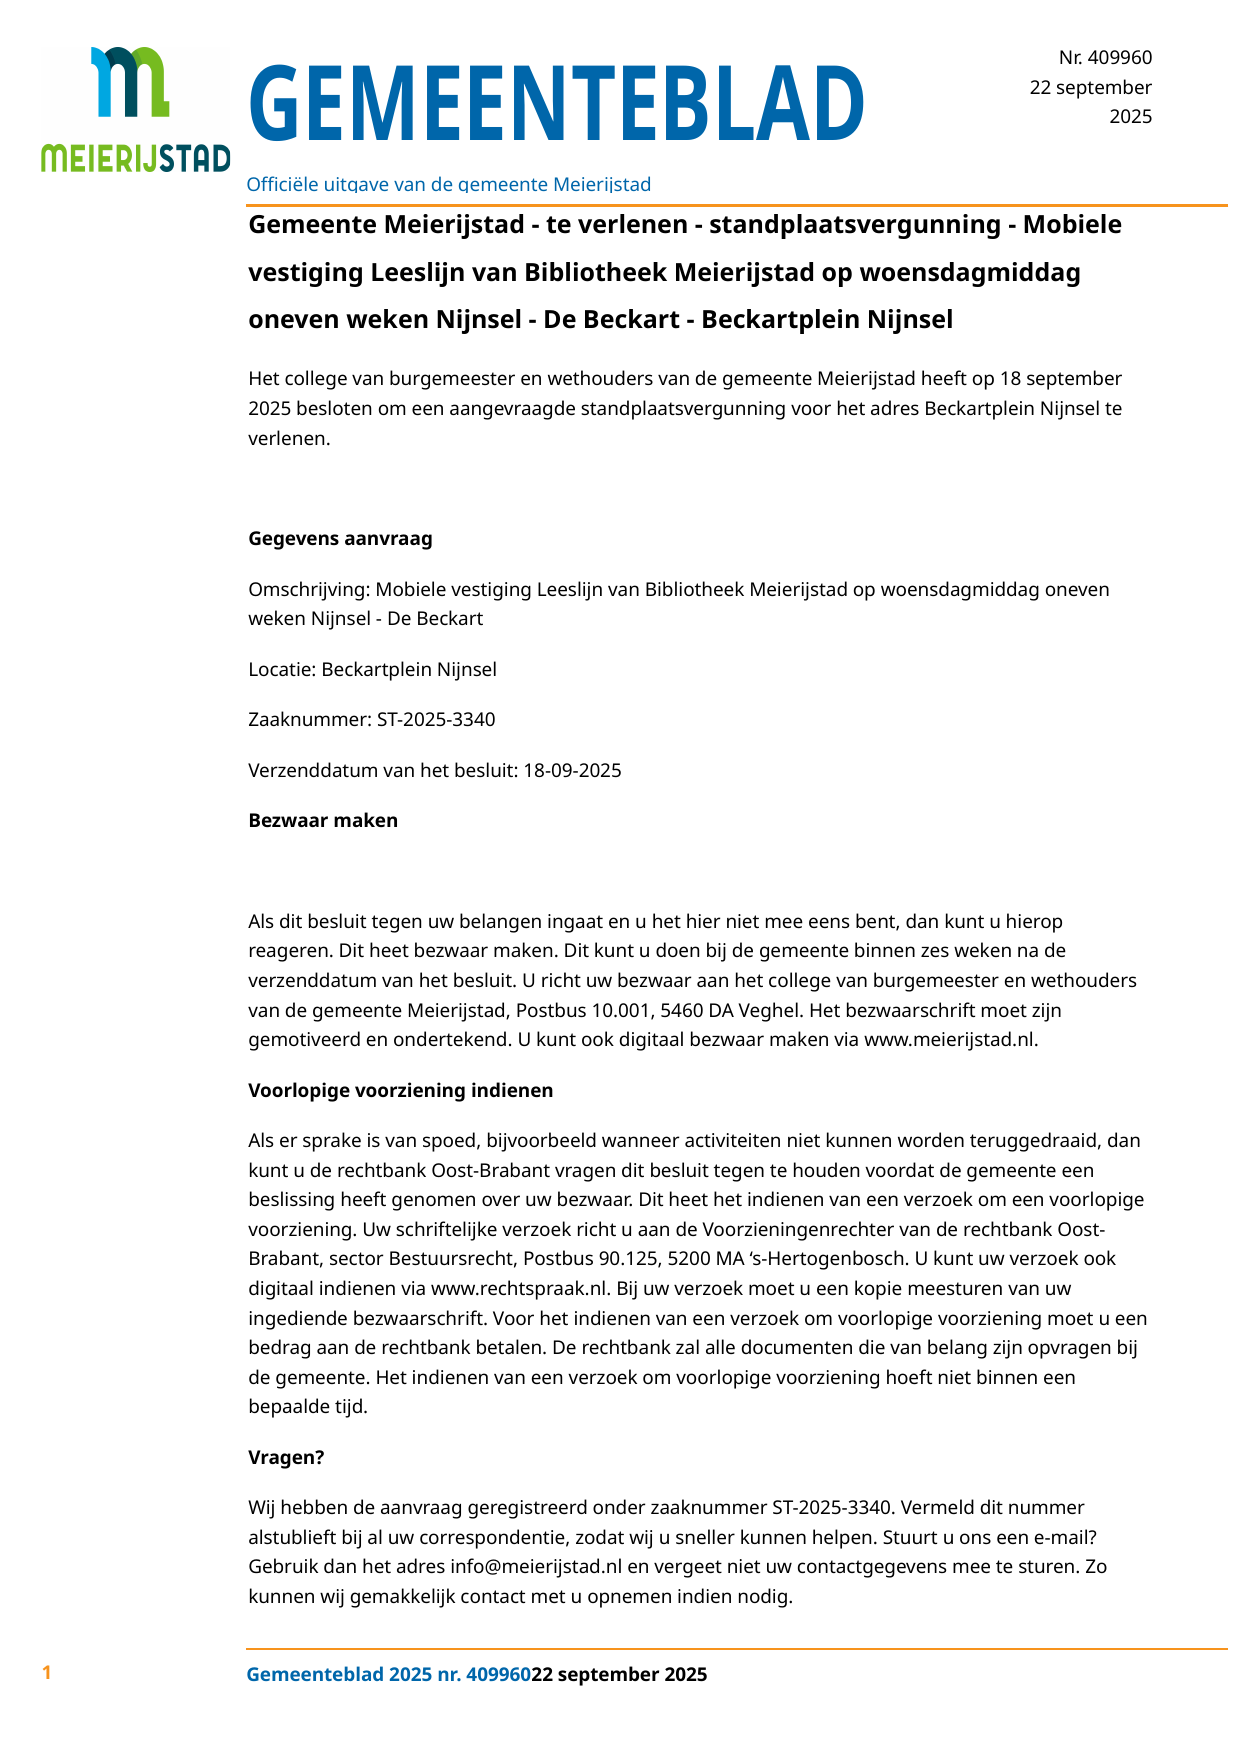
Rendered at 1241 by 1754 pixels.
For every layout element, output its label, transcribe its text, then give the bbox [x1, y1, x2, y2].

text Vragen? [248, 1444, 1152, 1469]
text Het college van burgemeester en wethouders van de gemeente Meierijstad heeft op 18 september 2025 besloten om een aangevraagde standplaatsvergunning voor het adres Beckartplein Nijnsel te verlenen. [248, 366, 1152, 450]
text Gemeente Meierijstad - te verlenen - standplaatsvergunning - Mobiele vestiging Leeslijn van Bibliotheek Meierijstad op woensdagmiddag oneven weken Nijnsel - De Beckart - Beckartplein Nijnsel [248, 207, 1152, 336]
text Voorlopige voorziening indienen [248, 1077, 1152, 1102]
text Als dit besluit tegen uw belangen ingaat en u het hier niet mee eens bent, dan kunt u hierop reageren. Dit heet bezwaar maken. Dit kunt u doen bij de gemeente binnen zes weken na de verzenddatum van het besluit. U richt uw bezwaar aan het college van burgemeester en wethouders van de gemeente Meierijstad, Postbus 10.001, 5460 DA Veghel. Het bezwaarschrift moet zijn gemotiveerd en ondertekend. U kunt ook digitaal bezwaar maken via www.meierijstad.nl. [248, 908, 1152, 1052]
text Locatie: Beckartplein Nijnsel [248, 656, 1152, 682]
text Bezwaar maken [248, 807, 1152, 833]
text Wij hebben de aanvraag geregistreerd onder zaaknummer ST-2025-3340. Vermeld dit nummer alstublieft bij al uw correspondentie, zodat wij u sneller kunnen helpen. Stuurt u ons een e-mail? Gebruik dan het adres info@meierijstad.nl en vergeet niet uw contactgegevens mee te sturen. Zo kunnen wij gemakkelijk contact met u opnemen indien nodig. [248, 1494, 1152, 1609]
text Als er sprake is van spoed, bijvoorbeeld wanneer activiteiten niet kunnen worden teruggedraaid, dan kunt u de rechtbank Oost-Brabant vragen dit besluit tegen te houden voordat de gemeente een beslissing heeft genomen over uw bezwaar. Dit heet het indienen van een verzoek om een voorlopige voorziening. Uw schriftelijke verzoek richt u aan de Voorzieningenrechter van de rechtbank Oost-Brabant, sector Bestuursrecht, Postbus 90.125, 5200 MA ‘s-Hertogenbosch. U kunt uw verzoek ook digitaal indienen via www.rechtspraak.nl. Bij uw verzoek moet u een kopie meesturen van uw ingediende bezwaarschrift. Voor het indienen van een verzoek om voorlopige voorziening moet u een bedrag aan de rechtbank betalen. De rechtbank zal alle documenten die van belang zijn opvragen bij de gemeente. Het indienen van een verzoek om voorlopige voorziening hoeft niet binnen een bepaalde tijd. [248, 1127, 1152, 1419]
text Zaaknummer: ST-2025-3340 [248, 706, 1152, 732]
text Omschrijving: Mobiele vestiging Leeslijn van Bibliotheek Meierijstad op woensdagmiddag oneven weken Nijnsel - De Beckart [248, 576, 1152, 631]
picture [41, 47, 231, 172]
text Gegevens aanvraag [248, 526, 1152, 551]
text Verzenddatum van het besluit: 18-09-2025 [248, 757, 1152, 782]
